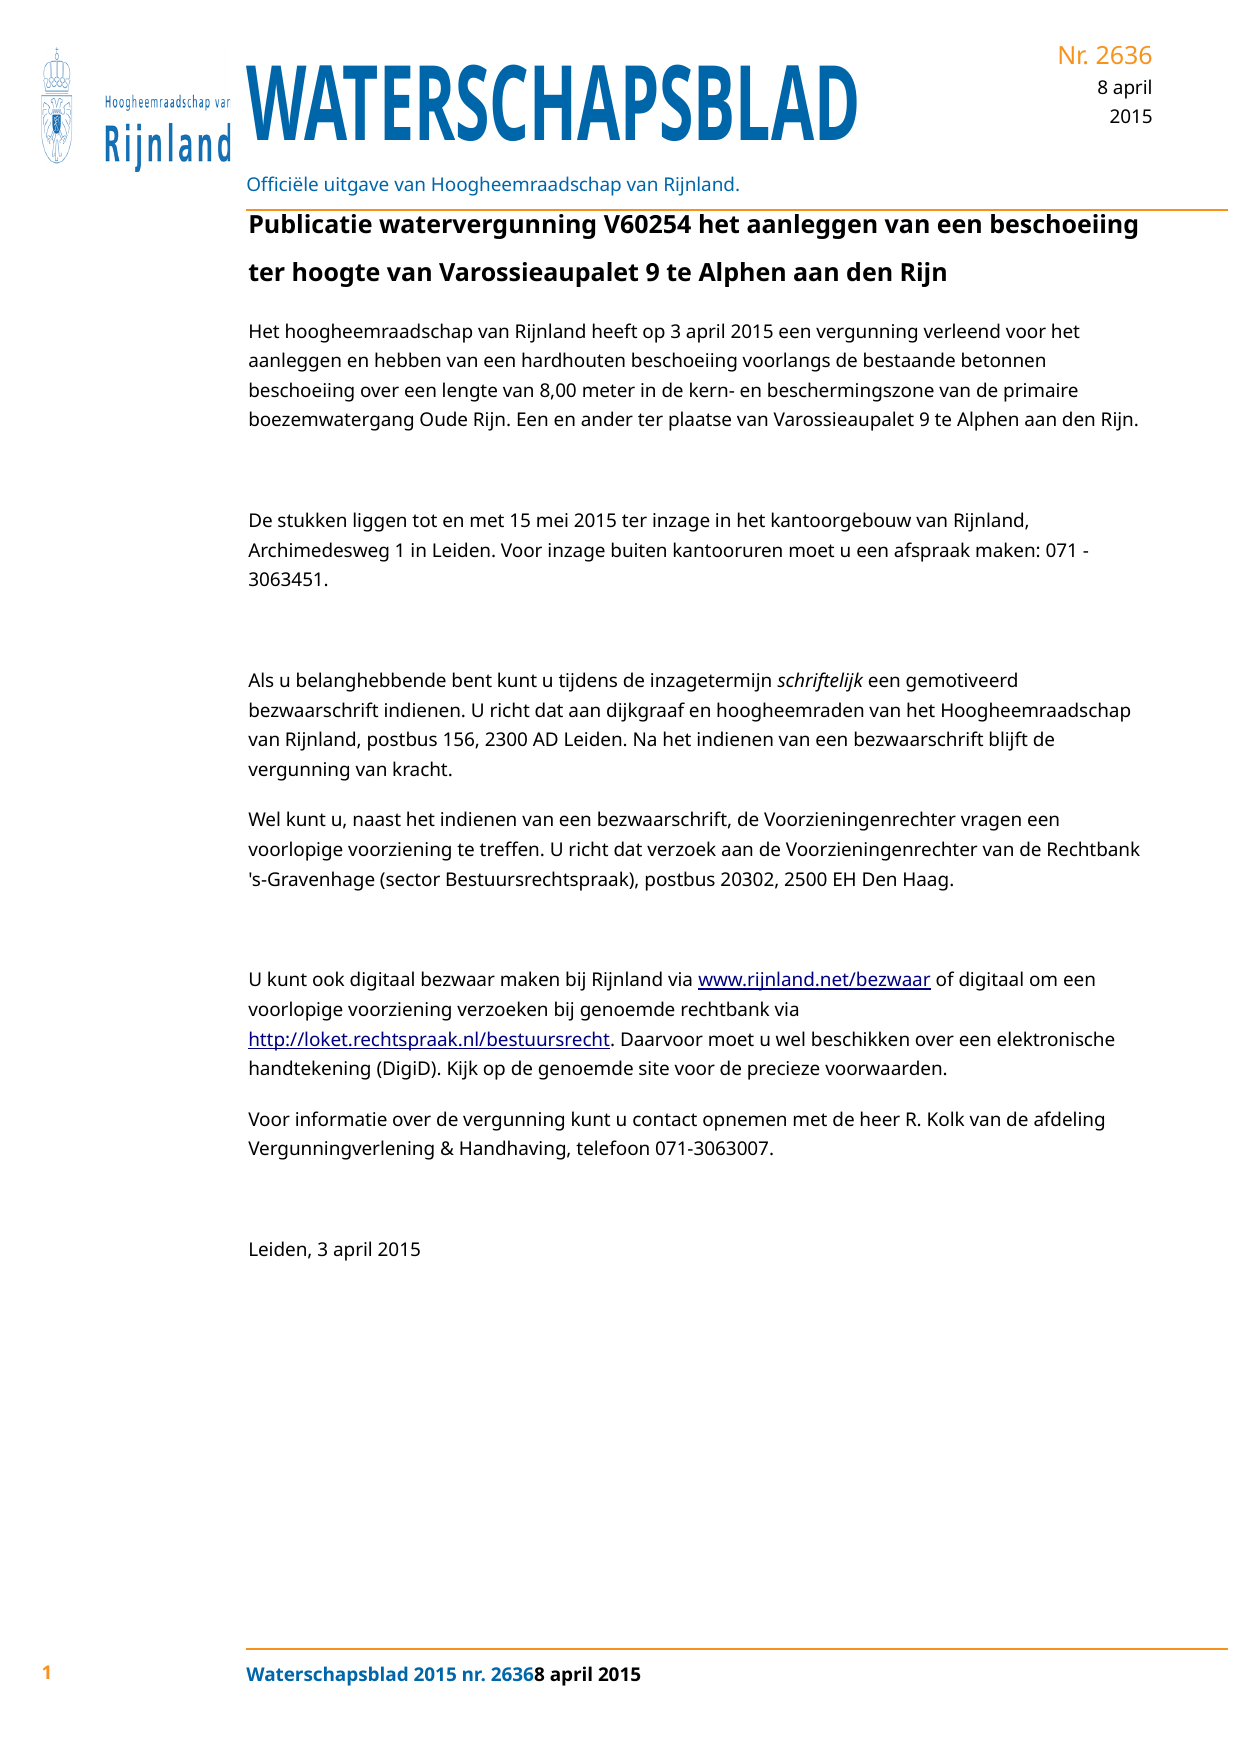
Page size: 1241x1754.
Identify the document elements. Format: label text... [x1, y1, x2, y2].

text Publicatie watervergunning V60254 het aanleggen van een beschoeiing ter hoogte van Varossieaupalet 9 te Alphen aan den Rijn [248, 211, 1152, 288]
text Wel kunt u, naast het indienen van een bezwaarschrift, de Voorzieningenrechter vragen een voorlopige voorziening te treffen. U richt dat verzoek aan de Voorzieningenrechter van de Rechtbank 's-Gravenhage (sector Bestuursrechtspraak), postbus 20302, 2500 EH Den Haag. [248, 807, 1152, 892]
text Leiden, 3 april 2015 [248, 1236, 1152, 1262]
text Het hoogheemraadschap van Rijnland heeft op 3 april 2015 een vergunning verleend voor het aanleggen en hebben van een hardhouten beschoeiing voorlangs de bestaande betonnen beschoeiing over een lengte van 8,00 meter in de kern- en beschermingszone van de primaire boezemwatergang Oude Rijn. Een en ander ter plaatse van Varossieaupalet 9 te Alphen aan den Rijn. [248, 318, 1152, 432]
picture [41, 47, 231, 172]
text Voor informatie over de vergunning kunt u contact opnemen met de heer R. Kolk van de afdeling Vergunningverlening & Handhaving, telefoon 071-3063007. [248, 1106, 1152, 1161]
text De stukken liggen tot en met 15 mei 2015 ter inzage in het kantoorgebouw van Rijnland, Archimedesweg 1 in Leiden. Voor inzage buiten kantooruren moet u een afspraak maken: 071 - 3063451. [248, 507, 1152, 592]
text Als u belanghebbende bent kunt u tijdens de inzagetermijn schriftelijk een gemotiveerd bezwaarschrift indienen. U richt dat aan dijkgraaf en hoogheemraden van het Hoogheemraadschap van Rijnland, postbus 156, 2300 AD Leiden. Na het indienen van een bezwaarschrift blijft de vergunning van kracht. [248, 667, 1152, 782]
text U kunt ook digitaal bezwaar maken bij Rijnland via www.rijnland.net/bezwaar of digitaal om een voorlopige voorziening verzoeken bij genoemde rechtbank via http://loket.rechtspraak.nl/bestuursrecht. Daarvoor moet u wel beschikken over een elektronische handtekening (DigiD). Kijk op de genoemde site voor de precieze voorwaarden. [248, 967, 1152, 1081]
